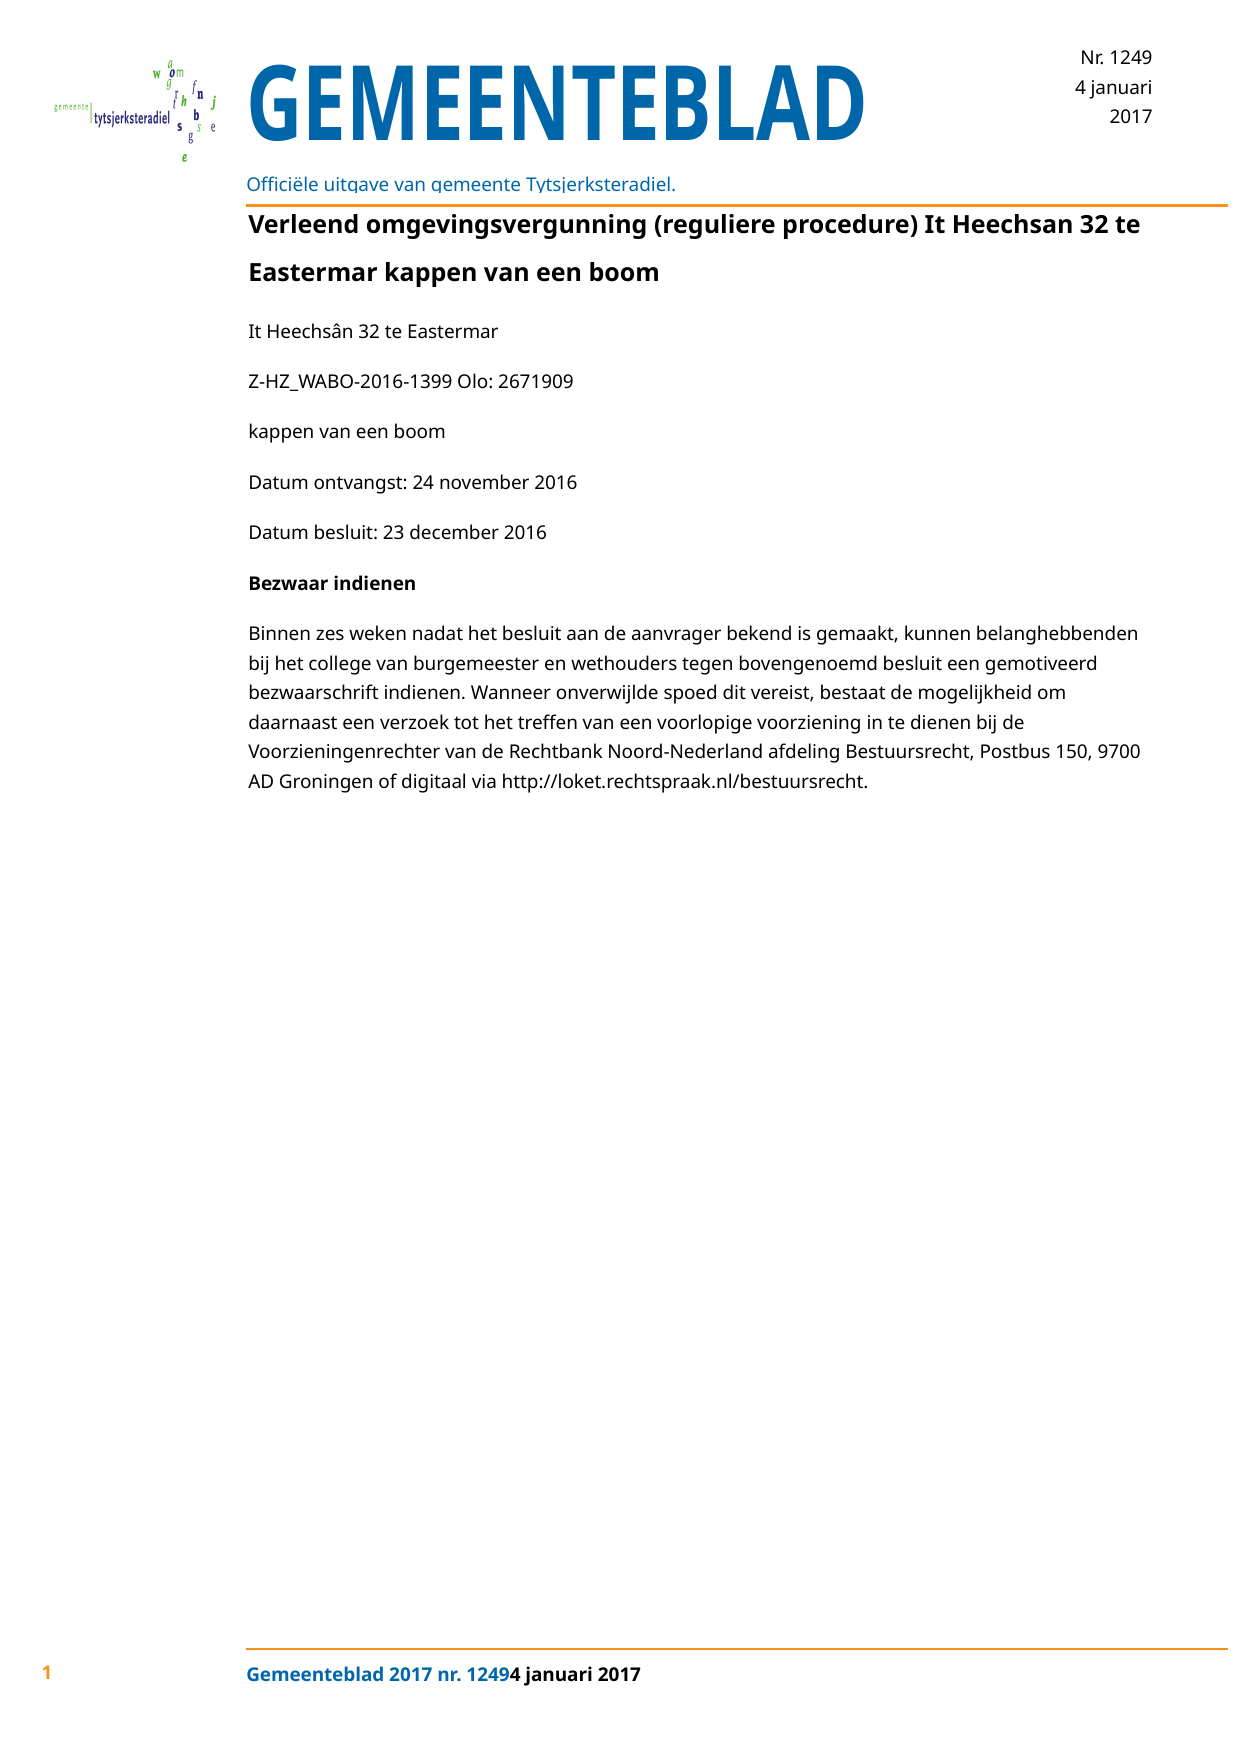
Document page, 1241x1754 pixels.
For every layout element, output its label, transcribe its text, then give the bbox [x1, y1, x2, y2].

text Bezwaar indienen [248, 570, 1152, 596]
text Binnen zes weken nadat het besluit aan de aanvrager bekend is gemaakt, kunnen belanghebbenden bij het college van burgemeester en wethouders tegen bovengenoemd besluit een gemotiveerd bezwaarschrift indienen. Wanneer onverwijlde spoed dit vereist, bestaat de mogelijkheid om daarnaast een verzoek tot het treffen van een voorlopige voorziening in te dienen bij de Voorzieningenrechter van de Rechtbank Noord-Nederland afdeling Bestuursrecht, Postbus 150, 9700 AD Groningen of digitaal via http://loket.rechtspraak.nl/bestuursrecht. [248, 620, 1152, 794]
picture [41, 47, 231, 172]
text Datum ontvangst: 24 november 2016 [248, 469, 1152, 495]
text kappen van een boom [248, 419, 1152, 444]
text Datum besluit: 23 december 2016 [248, 519, 1152, 545]
text It Heechsân 32 te Eastermar [248, 318, 1152, 344]
text Z-HZ_WABO-2016-1399 Olo: 2671909 [248, 368, 1152, 394]
text Verleend omgevingsvergunning (reguliere procedure) It Heechsan 32 te Eastermar kappen van een boom [248, 207, 1152, 288]
